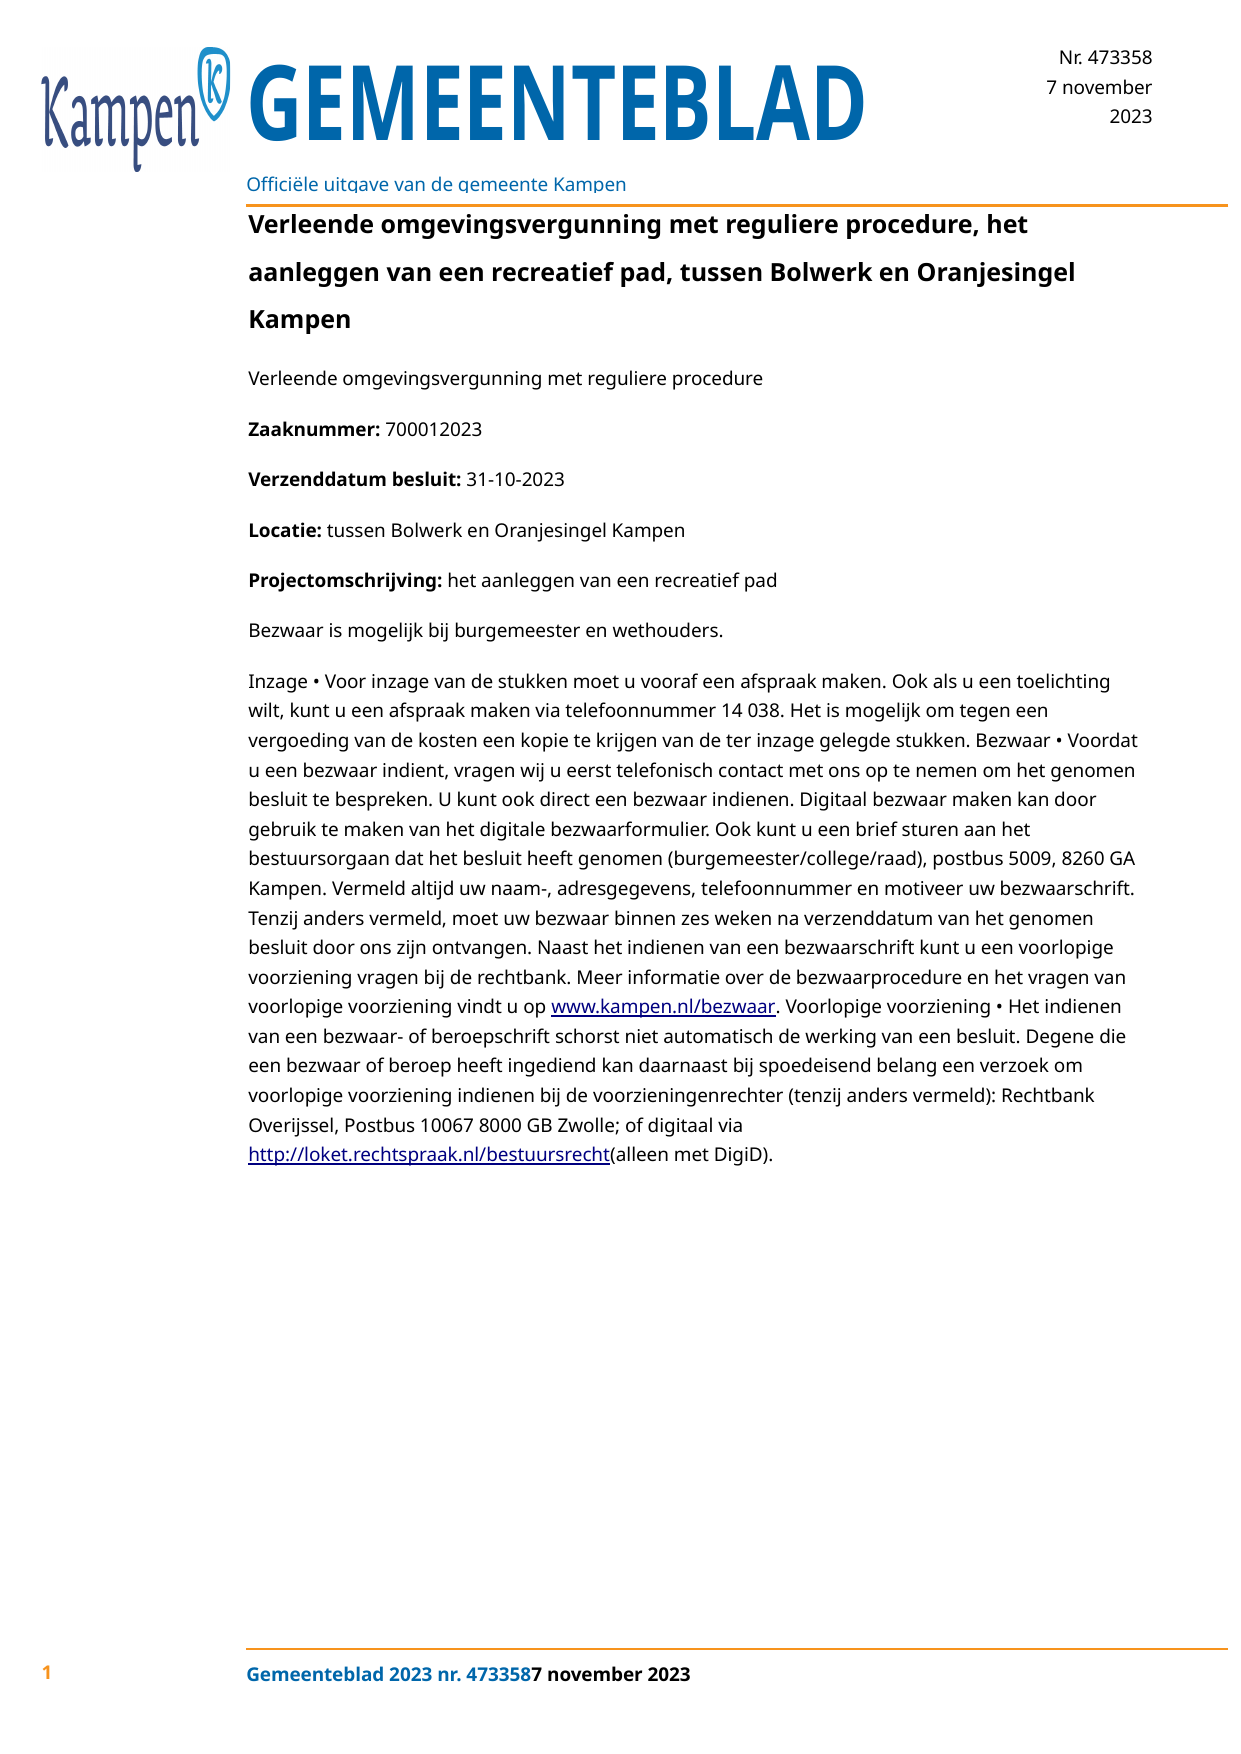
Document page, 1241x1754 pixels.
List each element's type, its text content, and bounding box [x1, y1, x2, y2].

text Verleende omgevingsvergunning met reguliere procedure, het aanleggen van een recreatief pad, tussen Bolwerk en Oranjesingel Kampen [248, 207, 1152, 336]
text Bezwaar is mogelijk bij burgemeester en wethouders. [248, 618, 1152, 643]
text Zaaknummer: 700012023 [248, 416, 1152, 442]
text Locatie: tussen Bolwerk en Oranjesingel Kampen [248, 517, 1152, 542]
picture [41, 47, 231, 172]
text Inzage • Voor inzage van de stukken moet u vooraf een afspraak maken. Ook als u een toelichting wilt, kunt u een afspraak maken via telefoonnummer 14 038. Het is mogelijk om tegen een vergoeding van de kosten een kopie te krijgen van de ter inzage gelegde stukken. Bezwaar • Voordat u een bezwaar indient, vragen wij u eerst telefonisch contact met ons op te nemen om het genomen besluit te bespreken. U kunt ook direct een bezwaar indienen. Digitaal bezwaar maken kan door gebruik te maken van het digitale bezwaarformulier. Ook kunt u een brief sturen aan het bestuursorgaan dat het besluit heeft genomen (burgemeester/college/raad), postbus 5009, 8260 GA Kampen. Vermeld altijd uw naam-, adresgegevens, telefoonnummer en motiveer uw bezwaarschrift. Tenzij anders vermeld, moet uw bezwaar binnen zes weken na verzenddatum van het genomen besluit door ons zijn ontvangen. Naast het indienen van een bezwaarschrift kunt u een voorlopige voorziening vragen bij de rechtbank. Meer informatie over de bezwaarprocedure en het vragen van voorlopige voorziening vindt u op www.kampen.nl/bezwaar. Voorlopige voorziening • Het indienen van een bezwaar- of beroepschrift schorst niet automatisch de werking van een besluit. Degene die een bezwaar of beroep heeft ingediend kan daarnaast bij spoedeisend belang een verzoek om voorlopige voorziening indienen bij de voorzieningenrechter (tenzij anders vermeld): Rechtbank Overijssel, Postbus 10067 8000 GB Zwolle; of digitaal via http://loket.rechtspraak.nl/bestuursrecht(alleen met DigiD). [248, 668, 1152, 1167]
text Verzenddatum besluit: 31-10-2023 [248, 466, 1152, 492]
text Projectomschrijving: het aanleggen van een recreatief pad [248, 567, 1152, 593]
text Verleende omgevingsvergunning met reguliere procedure [248, 366, 1152, 391]
